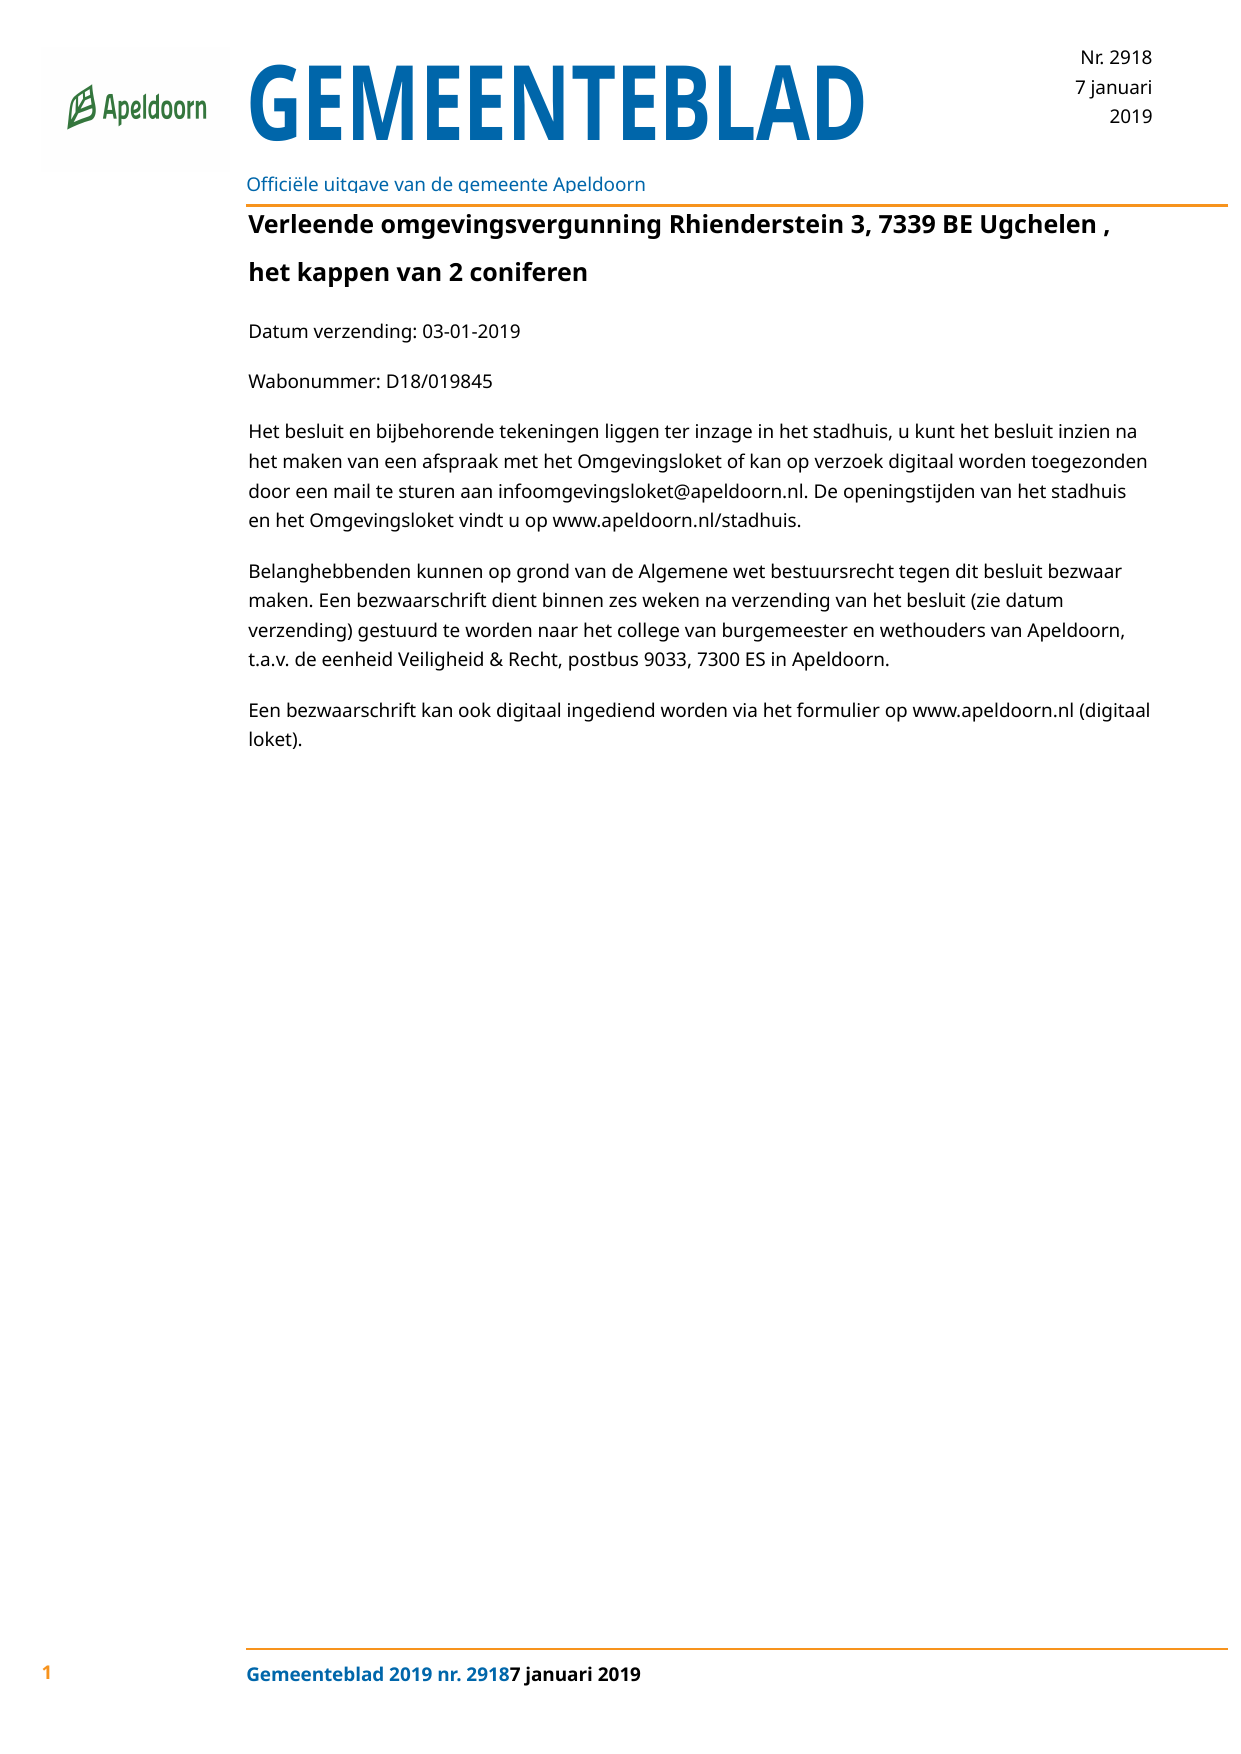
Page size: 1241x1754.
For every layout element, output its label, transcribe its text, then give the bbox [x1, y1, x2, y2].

text Verleende omgevingsvergunning Rhienderstein 3, 7339 BE Ugchelen , het kappen van 2 coniferen [248, 207, 1152, 288]
text Datum verzending: 03-01-2019 [248, 318, 1152, 344]
text Een bezwaarschrift kan ook digitaal ingediend worden via het formulier op www.apeldoorn.nl (digitaal loket). [248, 697, 1152, 752]
text Wabonummer: D18/019845 [248, 368, 1152, 394]
picture [41, 47, 231, 172]
text Het besluit en bijbehorende tekeningen liggen ter inzage in het stadhuis, u kunt het besluit inzien na het maken van een afspraak met het Omgevingsloket of kan op verzoek digitaal worden toegezonden door een mail te sturen aan infoomgevingsloket@apeldoorn.nl. De openingstijden van het stadhuis en het Omgevingsloket vindt u op www.apeldoorn.nl/stadhuis. [248, 419, 1152, 533]
text Belanghebbenden kunnen op grond van de Algemene wet bestuursrecht tegen dit besluit bezwaar maken. Een bezwaarschrift dient binnen zes weken na verzending van het besluit (zie datum verzending) gestuurd te worden naar het college van burgemeester en wethouders van Apeldoorn, t.a.v. de eenheid Veiligheid & Recht, postbus 9033, 7300 ES in Apeldoorn. [248, 558, 1152, 672]
